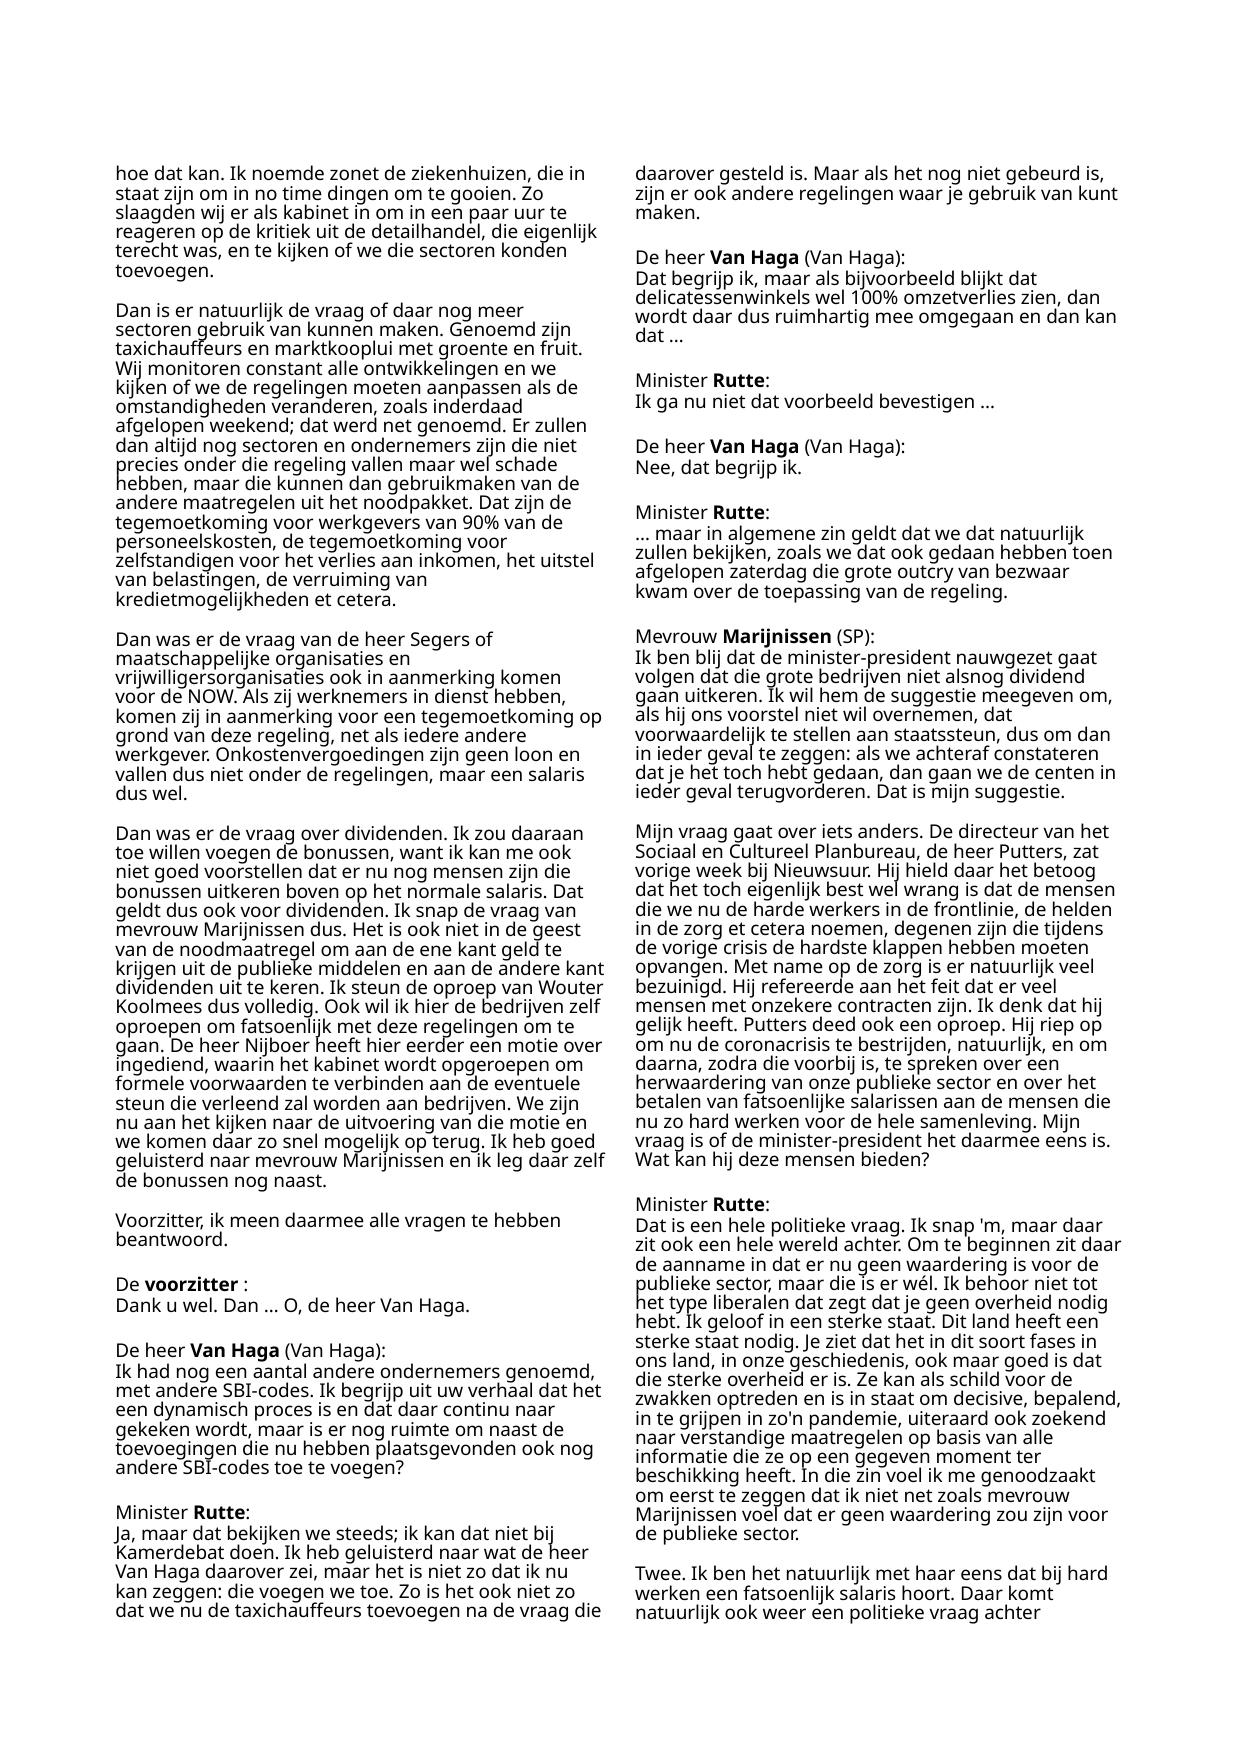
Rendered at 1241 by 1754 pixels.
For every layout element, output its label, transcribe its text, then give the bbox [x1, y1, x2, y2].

text Mevrouw Marijnissen (SP): [635, 623, 1125, 649]
text De heer Van Haga (Van Haga): [635, 244, 1125, 270]
text Minister Rutte: [115, 1499, 605, 1525]
text Minister Rutte: [635, 368, 1125, 393]
text … maar in algemene zin geldt dat we dat natuurlijk zullen bekijken, zoals we dat ook gedaan hebben toen afgelopen zaterdag die grote outcry van bezwaar kwam over de toepassing van de regeling. [635, 525, 1125, 602]
text Dat begrijp ik, maar als bijvoorbeeld blijkt dat delicatessenwinkels wel 100% omzetverlies zien, dan wordt daar dus ruimhartig mee omgegaan en dan kan dat … [635, 270, 1125, 347]
text Minister Rutte: [635, 499, 1125, 525]
text Ja, maar dat bekijken we steeds; ik kan dat niet bij Kamerdebat doen. Ik heb geluisterd naar wat de heer Van Haga daarover zei, maar het is niet zo dat ik nu kan zeggen: die voegen we toe. Zo is het ook niet zo dat we nu de taxichauffeurs toevoegen na de vraag die [115, 1525, 605, 1621]
text De heer Van Haga (Van Haga): [115, 1337, 605, 1363]
text Ik had nog een aantal andere ondernemers genoemd, met andere SBI-codes. Ik begrijp uit uw verhaal dat het een dynamisch proces is en dat daar continu naar gekeken wordt, maar is er nog ruimte om naast de toevoegingen die nu hebben plaatsgevonden ook nog andere SBI-codes toe te voegen? [115, 1363, 605, 1478]
text Minister Rutte: [635, 1191, 1125, 1217]
text Mijn vraag gaat over iets anders. De directeur van het Sociaal en Cultureel Planbureau, de heer Putters, zat vorige week bij Nieuwsuur. Hij hield daar het betoog dat het toch eigenlijk best wel wrang is dat de mensen die we nu de harde werkers in de frontlinie, de helden in de zorg et cetera noemen, degenen zijn die tijdens de vorige crisis de hardste klappen hebben moeten opvangen. Met name op de zorg is er natuurlijk veel bezuinigd. Hij refereerde aan het feit dat er veel mensen met onzekere contracten zijn. Ik denk dat hij gelijk heeft. Putters deed ook een oproep. Hij riep op om nu de coronacrisis te bestrijden, natuurlijk, en om daarna, zodra die voorbij is, te spreken over een herwaardering van onze publieke sector en over het betalen van fatsoenlijke salarissen aan de mensen die nu zo hard werken voor de hele samenleving. Mijn vraag is of de minister-president het daarmee eens is. Wat kan hij deze mensen bieden? [635, 823, 1125, 1170]
text Dan was er de vraag over dividenden. Ik zou daaraan toe willen voegen de bonussen, want ik kan me ook niet goed voorstellen dat er nu nog mensen zijn die bonussen uitkeren boven op het normale salaris. Dat geldt dus ook voor dividenden. Ik snap de vraag van mevrouw Marijnissen dus. Het is ook niet in de geest van de noodmaatregel om aan de ene kant geld te krijgen uit de publieke middelen en aan de andere kant dividenden uit te keren. Ik steun de oproep van Wouter Koolmees dus volledig. Ook wil ik hier de bedrijven zelf oproepen om fatsoenlijk met deze regelingen om te gaan. De heer Nijboer heeft hier eerder een motie over ingediend, waarin het kabinet wordt opgeroepen om formele voorwaarden te verbinden aan de eventuele steun die verleend zal worden aan bedrijven. We zijn nu aan het kijken naar de uitvoering van die motie en we komen daar zo snel mogelijk op terug. Ik heb goed geluisterd naar mevrouw Marijnissen en ik leg daar zelf de bonussen nog naast. [115, 825, 605, 1191]
text Voorzitter, ik meen daarmee alle vragen te hebben beantwoord. [115, 1212, 605, 1250]
text Nee, dat begrijp ik. [635, 459, 1125, 478]
text Dank u wel. Dan … O, de heer Van Haga. [115, 1297, 605, 1316]
text Dat is een hele politieke vraag. Ik snap 'm, maar daar zit ook een hele wereld achter. Om te beginnen zit daar de aanname in dat er nu geen waardering is voor de publieke sector, maar die is er wél. Ik behoor niet tot het type liberalen dat zegt dat je geen overheid nodig hebt. Ik geloof in een sterke staat. Dit land heeft een sterke staat nodig. Je ziet dat het in dit soort fases in ons land, in onze geschiedenis, ook maar goed is dat die sterke overheid er is. Ze kan als schild voor de zwakken optreden en is in staat om decisive, bepalend, in te grijpen in zo'n pandemie, uiteraard ook zoekend naar verstandige maatregelen op basis van alle informatie die ze op een gegeven moment ter beschikking heeft. In die zin voel ik me genoodzaakt om eerst te zeggen dat ik niet net zoals mevrouw Marijnissen voel dat er geen waardering zou zijn voor de publieke sector. [635, 1217, 1125, 1544]
text Dan was er de vraag van de heer Segers of maatschappelijke organisaties en vrijwilligersorganisaties ook in aanmerking komen voor de NOW. Als zij werknemers in dienst hebben, komen zij in aanmerking voor een tegemoetkoming op grond van deze regeling, net als iedere andere werkgever. Onkostenvergoedingen zijn geen loon en vallen dus niet onder de regelingen, maar een salaris dus wel. [115, 631, 605, 804]
text De voorzitter : [115, 1271, 605, 1297]
text Ik ga nu niet dat voorbeeld bevestigen … [635, 393, 1125, 413]
text Dan is er natuurlijk de vraag of daar nog meer sectoren gebruik van kunnen maken. Genoemd zijn taxichauffeurs en marktkooplui met groente en fruit. Wij monitoren constant alle ontwikkelingen en we kijken of we de regelingen moeten aanpassen als de omstandigheden veranderen, zoals inderdaad afgelopen weekend; dat werd net genoemd. Er zullen dan altijd nog sectoren en ondernemers zijn die niet precies onder die regeling vallen maar wel schade hebben, maar die kunnen dan gebruikmaken van de andere maatregelen uit het noodpakket. Dat zijn de tegemoetkoming voor werkgevers van 90% van de personeelskosten, de tegemoetkoming voor zelfstandigen voor het verlies aan inkomen, het uitstel van belastingen, de verruiming van kredietmogelijkheden et cetera. [115, 302, 605, 610]
text Ik ben blij dat de minister-president nauwgezet gaat volgen dat die grote bedrijven niet alsnog dividend gaan uitkeren. Ik wil hem de suggestie meegeven om, als hij ons voorstel niet wil overnemen, dat voorwaardelijk te stellen aan staatssteun, dus om dan in ieder geval te zeggen: als we achteraf constateren dat je het toch hebt gedaan, dan gaan we de centen in ieder geval terugvorderen. Dat is mijn suggestie. [635, 649, 1125, 803]
text Twee. Ik ben het natuurlijk met haar eens dat bij hard werken een fatsoenlijk salaris hoort. Daar komt natuurlijk ook weer een politieke vraag achter [635, 1565, 1125, 1623]
text daarover gesteld is. Maar als het nog niet gebeurd is, zijn er ook andere regelingen waar je gebruik van kunt maken. [635, 165, 1125, 223]
text hoe dat kan. Ik noemde zonet de ziekenhuizen, die in staat zijn om in no time dingen om te gooien. Zo slaagden wij er als kabinet in om in een paar uur te reageren op de kritiek uit de detailhandel, die eigenlijk terecht was, en te kijken of we die sectoren konden toevoegen. [115, 165, 605, 281]
text De heer Van Haga (Van Haga): [635, 433, 1125, 459]
